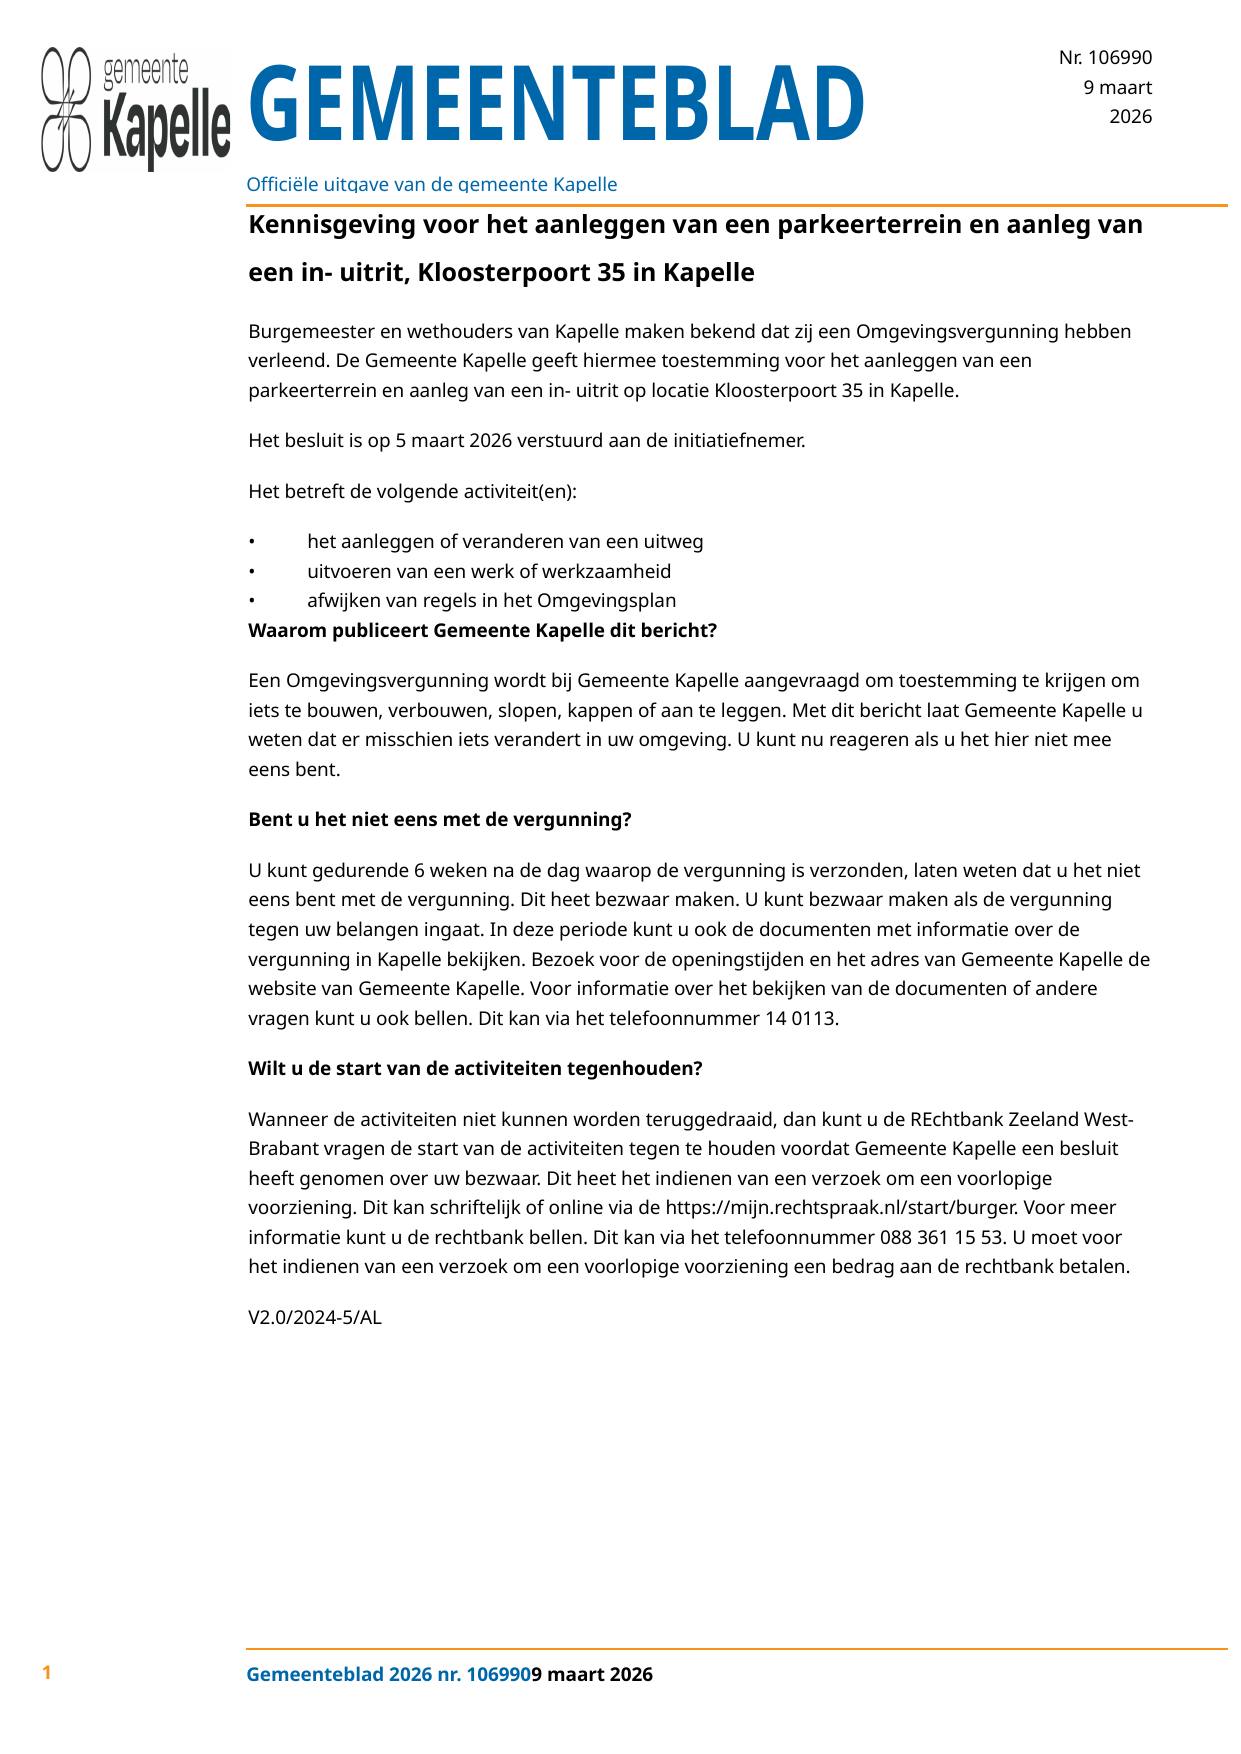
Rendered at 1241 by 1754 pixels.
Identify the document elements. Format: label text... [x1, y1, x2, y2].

text Kennisgeving voor het aanleggen van een parkeerterrein en aanleg van een in- uitrit, Kloosterpoort 35 in Kapelle [248, 207, 1152, 288]
text Het betreft de volgende activiteit(en): [248, 478, 1152, 504]
text V2.0/2024-5/AL [248, 1304, 1152, 1330]
list het aanleggen of veranderen van een uitweg [248, 528, 1152, 554]
text Wanneer de activiteiten niet kunnen worden teruggedraaid, dan kunt u de REchtbank Zeeland West-Brabant vragen de start van de activiteiten tegen te houden voordat Gemeente Kapelle een besluit heeft genomen over uw bezwaar. Dit heet het indienen van een verzoek om een voorlopige voorziening. Dit kan schriftelijk of online via de https://mijn.rechtspraak.nl/start/burger. Voor meer informatie kunt u de rechtbank bellen. Dit kan via het telefoonnummer 088 361 15 53. U moet voor het indienen van een verzoek om een voorlopige voorziening een bedrag aan de rechtbank betalen. [248, 1106, 1152, 1279]
text Wilt u de start van de activiteiten tegenhouden? [248, 1055, 1152, 1081]
list uitvoeren van een werk of werkzaamheid [248, 558, 1152, 584]
list afwijken van regels in het Omgevingsplan [248, 587, 1152, 613]
text Het besluit is op 5 maart 2026 verstuurd aan de initiatiefnemer. [248, 427, 1152, 453]
text Bent u het niet eens met de vergunning? [248, 807, 1152, 832]
text Burgemeester en wethouders van Kapelle maken bekend dat zij een Omgevingsvergunning hebben verleend. De Gemeente Kapelle geeft hiermee toestemming voor het aanleggen van een parkeerterrein en aanleg van een in- uitrit op locatie Kloosterpoort 35 in Kapelle. [248, 318, 1152, 403]
text Waarom publiceert Gemeente Kapelle dit bericht? [248, 617, 1152, 643]
picture [41, 47, 231, 172]
text U kunt gedurende 6 weken na de dag waarop de vergunning is verzonden, laten weten dat u het niet eens bent met de vergunning. Dit heet bezwaar maken. U kunt bezwaar maken als de vergunning tegen uw belangen ingaat. In deze periode kunt u ook de documenten met informatie over de vergunning in Kapelle bekijken. Bezoek voor de openingstijden en het adres van Gemeente Kapelle de website van Gemeente Kapelle. Voor informatie over het bekijken van de documenten of andere vragen kunt u ook bellen. Dit kan via het telefoonnummer 14 0113. [248, 857, 1152, 1031]
text Een Omgevingsvergunning wordt bij Gemeente Kapelle aangevraagd om toestemming te krijgen om iets te bouwen, verbouwen, slopen, kappen of aan te leggen. Met dit bericht laat Gemeente Kapelle u weten dat er misschien iets verandert in uw omgeving. U kunt nu reageren als u het hier niet mee eens bent. [248, 667, 1152, 782]
